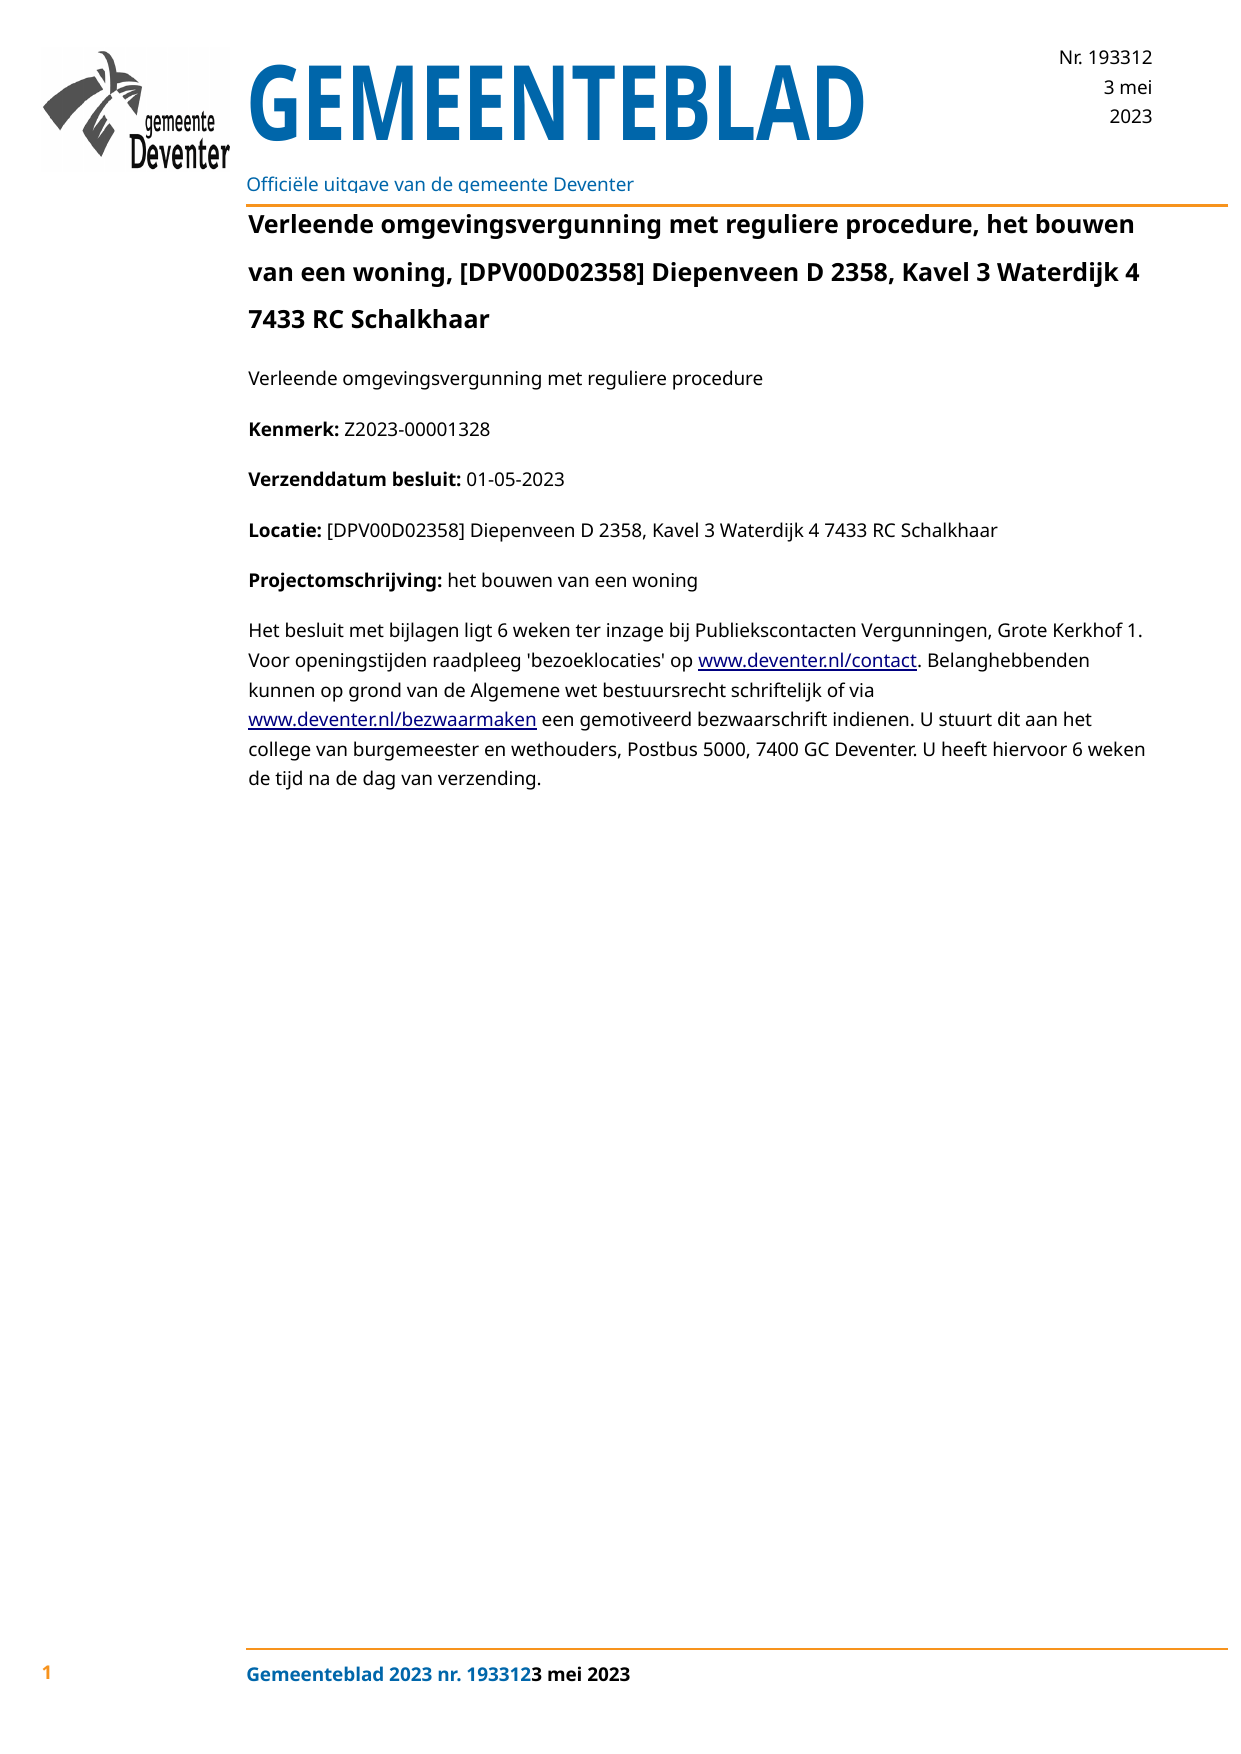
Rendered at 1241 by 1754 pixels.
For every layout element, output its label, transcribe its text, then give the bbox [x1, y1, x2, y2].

text Kenmerk: Z2023-00001328 [248, 416, 1152, 442]
text Locatie: [DPV00D02358] Diepenveen D 2358, Kavel 3 Waterdijk 4 7433 RC Schalkhaar [248, 517, 1152, 542]
text Verzenddatum besluit: 01-05-2023 [248, 466, 1152, 492]
text Verleende omgevingsvergunning met reguliere procedure, het bouwen van een woning, [DPV00D02358] Diepenveen D 2358, Kavel 3 Waterdijk 4 7433 RC Schalkhaar [248, 207, 1152, 336]
picture [41, 47, 231, 172]
text Projectomschrijving: het bouwen van een woning [248, 567, 1152, 593]
text Verleende omgevingsvergunning met reguliere procedure [248, 366, 1152, 391]
text Het besluit met bijlagen ligt 6 weken ter inzage bij Publiekscontacten Vergunningen, Grote Kerkhof 1. Voor openingstijden raadpleeg 'bezoeklocaties' op www.deventer.nl/contact. Belanghebbenden kunnen op grond van de Algemene wet bestuursrecht schriftelijk of via www.deventer.nl/bezwaarmaken een gemotiveerd bezwaarschrift indienen. U stuurt dit aan het college van burgemeester en wethouders, Postbus 5000, 7400 GC Deventer. U heeft hiervoor 6 weken de tijd na de dag van verzending. [248, 618, 1152, 791]
